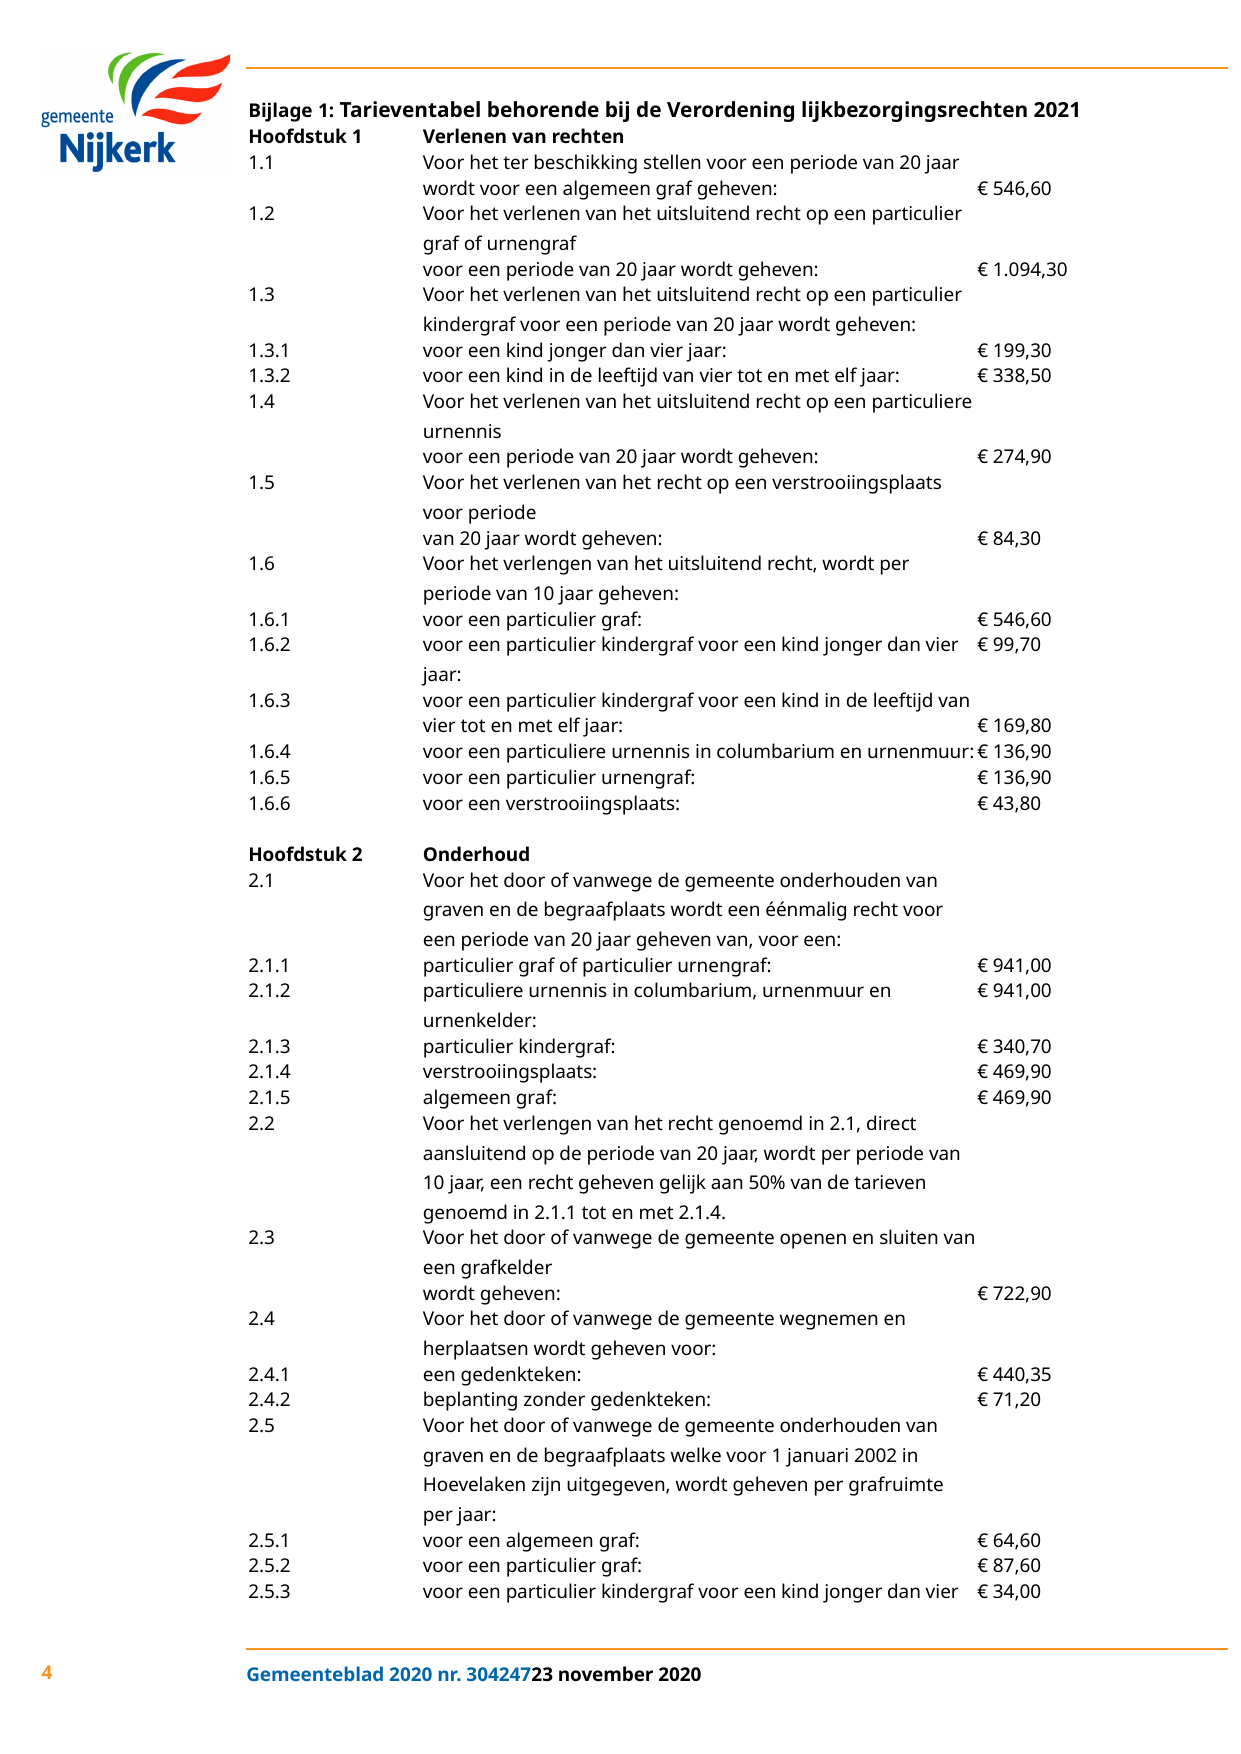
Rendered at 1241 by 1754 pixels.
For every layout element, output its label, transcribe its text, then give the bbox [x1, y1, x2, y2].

table_cell Voor het verlenen van het uitsluitend recht op een particulier graf of urnengraf [423, 201, 977, 256]
table_cell van 20 jaar wordt geheven: [423, 525, 977, 551]
table_cell een gedenkteken: [423, 1361, 977, 1387]
table_cell 2.5 [248, 1413, 423, 1527]
table_cell 2.5.3 [248, 1578, 423, 1604]
table_cell particulier kindergraf: [423, 1033, 977, 1059]
table_cell 2.3 [248, 1225, 423, 1280]
table_cell [248, 444, 423, 469]
table_cell voor een kind jonger dan vier jaar: [423, 337, 977, 363]
table_cell voor een particulier graf: [423, 1553, 977, 1578]
table_cell 1.6.5 [248, 764, 423, 790]
table_cell [977, 841, 1152, 867]
table_cell € 338,50 [977, 363, 1152, 388]
table_cell Onderhoud [423, 841, 977, 867]
table_cell [977, 816, 1152, 841]
table_cell [248, 713, 423, 738]
table_cell voor een verstrooiingsplaats: [423, 790, 977, 816]
table_cell Voor het verlenen van het uitsluitend recht op een particulier kindergraf voor een periode van 20 jaar wordt geheven: [423, 282, 977, 337]
table_cell [977, 389, 1152, 444]
table_cell [423, 816, 977, 841]
table_cell 1.3.1 [248, 337, 423, 363]
table_cell [977, 1110, 1152, 1224]
table_cell voor een particulier kindergraf voor een kind jonger dan vier jaar: [423, 632, 977, 687]
table_cell 2.5.2 [248, 1553, 423, 1578]
table_cell 1.4 [248, 389, 423, 444]
table_cell € 34,00 [977, 1578, 1152, 1604]
table_cell [248, 816, 423, 841]
table_cell [248, 525, 423, 551]
table_cell 1.2 [248, 201, 423, 256]
table_cell Voor het verlengen van het recht genoemd in 2.1, direct aansluitend op de periode van 20 jaar, wordt per periode van 10 jaar, een recht geheven gelijk aan 50% van de tarieven genoemd in 2.1.1 tot en met 2.1.4. [423, 1110, 977, 1224]
table_cell voor een periode van 20 jaar wordt geheven: [423, 256, 977, 282]
table_cell verstrooiingsplaats: [423, 1059, 977, 1084]
table_cell € 941,00 [977, 952, 1152, 978]
table_cell Voor het verlengen van het uitsluitend recht, wordt per periode van 10 jaar geheven: [423, 551, 977, 606]
table_cell 2.1.4 [248, 1059, 423, 1084]
table_cell € 469,90 [977, 1059, 1152, 1084]
table_cell € 64,60 [977, 1527, 1152, 1553]
table_cell € 469,90 [977, 1084, 1152, 1110]
table_cell € 340,70 [977, 1033, 1152, 1059]
table_cell [977, 687, 1152, 713]
table_cell 2.5.1 [248, 1527, 423, 1553]
table_cell voor een periode van 20 jaar wordt geheven: [423, 444, 977, 469]
table_cell [977, 282, 1152, 337]
table_cell € 136,90 [977, 738, 1152, 764]
table_cell 2.4 [248, 1306, 423, 1361]
table_cell [248, 256, 423, 282]
table_cell voor een particulier urnengraf: [423, 764, 977, 790]
table_cell € 941,00 [977, 978, 1152, 1033]
table_cell voor een particuliere urnennis in columbarium en urnenmuur: [423, 738, 977, 764]
table_cell algemeen graf: [423, 1084, 977, 1110]
table_cell 1.3 [248, 282, 423, 337]
table_cell € 87,60 [977, 1553, 1152, 1578]
table_header Hoofdstuk 1 [248, 124, 423, 149]
table_cell € 546,60 [977, 175, 1152, 201]
table_cell Voor het ter beschikking stellen voor een periode van 20 jaar [423, 149, 977, 175]
table_cell € 71,20 [977, 1387, 1152, 1412]
table_cell [248, 175, 423, 201]
table_cell beplanting zonder gedenkteken: [423, 1387, 977, 1412]
table_cell [802, 1280, 977, 1306]
table_cell 2.1.3 [248, 1033, 423, 1059]
table_cell [977, 201, 1152, 256]
table_cell Voor het door of vanwege de gemeente wegnemen en herplaatsen wordt geheven voor: [423, 1306, 977, 1361]
table_cell 2.1.2 [248, 978, 423, 1033]
table_cell 1.6 [248, 551, 423, 606]
table_cell € 1.094,30 [977, 256, 1152, 282]
table_cell 1.6.4 [248, 738, 423, 764]
table_cell Voor het door of vanwege de gemeente openen en sluiten van een grafkelder [423, 1225, 977, 1280]
table_cell voor een kind in de leeftijd van vier tot en met elf jaar: [423, 363, 977, 388]
picture [41, 47, 231, 172]
table_cell Voor het verlenen van het uitsluitend recht op een particuliere urnennis [423, 389, 977, 444]
table_header Verlenen van rechten [423, 124, 977, 149]
table_cell Voor het door of vanwege de gemeente onderhouden van graven en de begraafplaats welke voor 1 januari 2002 in Hoevelaken zijn uitgegeven, wordt geheven per grafruimte per jaar: [423, 1413, 977, 1527]
table_cell € 722,90 [977, 1280, 1152, 1306]
table_cell [977, 470, 1152, 525]
table_cell vier tot en met elf jaar: [423, 713, 977, 738]
table_cell € 84,30 [977, 525, 1152, 551]
table_cell Voor het verlenen van het recht op een verstrooiingsplaats voor periode [423, 470, 977, 525]
table_header [977, 124, 1152, 149]
table_cell voor een particulier kindergraf voor een kind in de leeftijd van [423, 687, 977, 713]
table_cell voor een particulier graf: [423, 606, 977, 632]
table_cell € 169,80 [977, 713, 1152, 738]
text Bijlage 1: Tarieventabel behorende bij de Verordening lijkbezorgingsrechten 2021 [248, 95, 1152, 123]
table_cell [977, 149, 1152, 175]
table_cell 2.4.1 [248, 1361, 423, 1387]
table_cell [977, 1306, 1152, 1361]
table_cell 2.2 [248, 1110, 423, 1224]
table_cell € 43,80 [977, 790, 1152, 816]
table_cell 1.6.1 [248, 606, 423, 632]
table_cell particuliere urnennis in columbarium, urnenmuur en urnenkelder: [423, 978, 977, 1033]
table_cell Voor het door of vanwege de gemeente onderhouden van graven en de begraafplaats wordt een éénmalig recht voor een periode van 20 jaar geheven van, voor een: [423, 867, 977, 952]
table_cell voor een particulier kindergraf voor een kind jonger dan vier [423, 1578, 977, 1604]
table_cell 1.6.3 [248, 687, 423, 713]
table_cell Hoofdstuk 2 [248, 841, 423, 867]
table_cell 2.1.5 [248, 1084, 423, 1110]
table_cell [248, 1280, 423, 1306]
table_cell 1.6.6 [248, 790, 423, 816]
table_cell 1.1 [248, 149, 423, 175]
table_cell wordt geheven: [423, 1280, 802, 1306]
table_cell [977, 1413, 1152, 1527]
table_cell € 274,90 [977, 444, 1152, 469]
table_cell € 136,90 [977, 764, 1152, 790]
table_cell € 546,60 [977, 606, 1152, 632]
table_cell 2.1.1 [248, 952, 423, 978]
table_cell € 99,70 [977, 632, 1152, 687]
table_cell 1.6.2 [248, 632, 423, 687]
table_cell 2.1 [248, 867, 423, 952]
table_cell particulier graf of particulier urnengraf: [423, 952, 977, 978]
table_cell [977, 1225, 1152, 1280]
table_cell 1.5 [248, 470, 423, 525]
table_cell € 440,35 [977, 1361, 1152, 1387]
table_cell 2.4.2 [248, 1387, 423, 1412]
table_cell voor een algemeen graf: [423, 1527, 977, 1553]
table_cell wordt voor een algemeen graf geheven: [423, 175, 977, 201]
table_cell € 199,30 [977, 337, 1152, 363]
table_cell [977, 867, 1152, 952]
table_cell 1.3.2 [248, 363, 423, 388]
table_cell [977, 551, 1152, 606]
